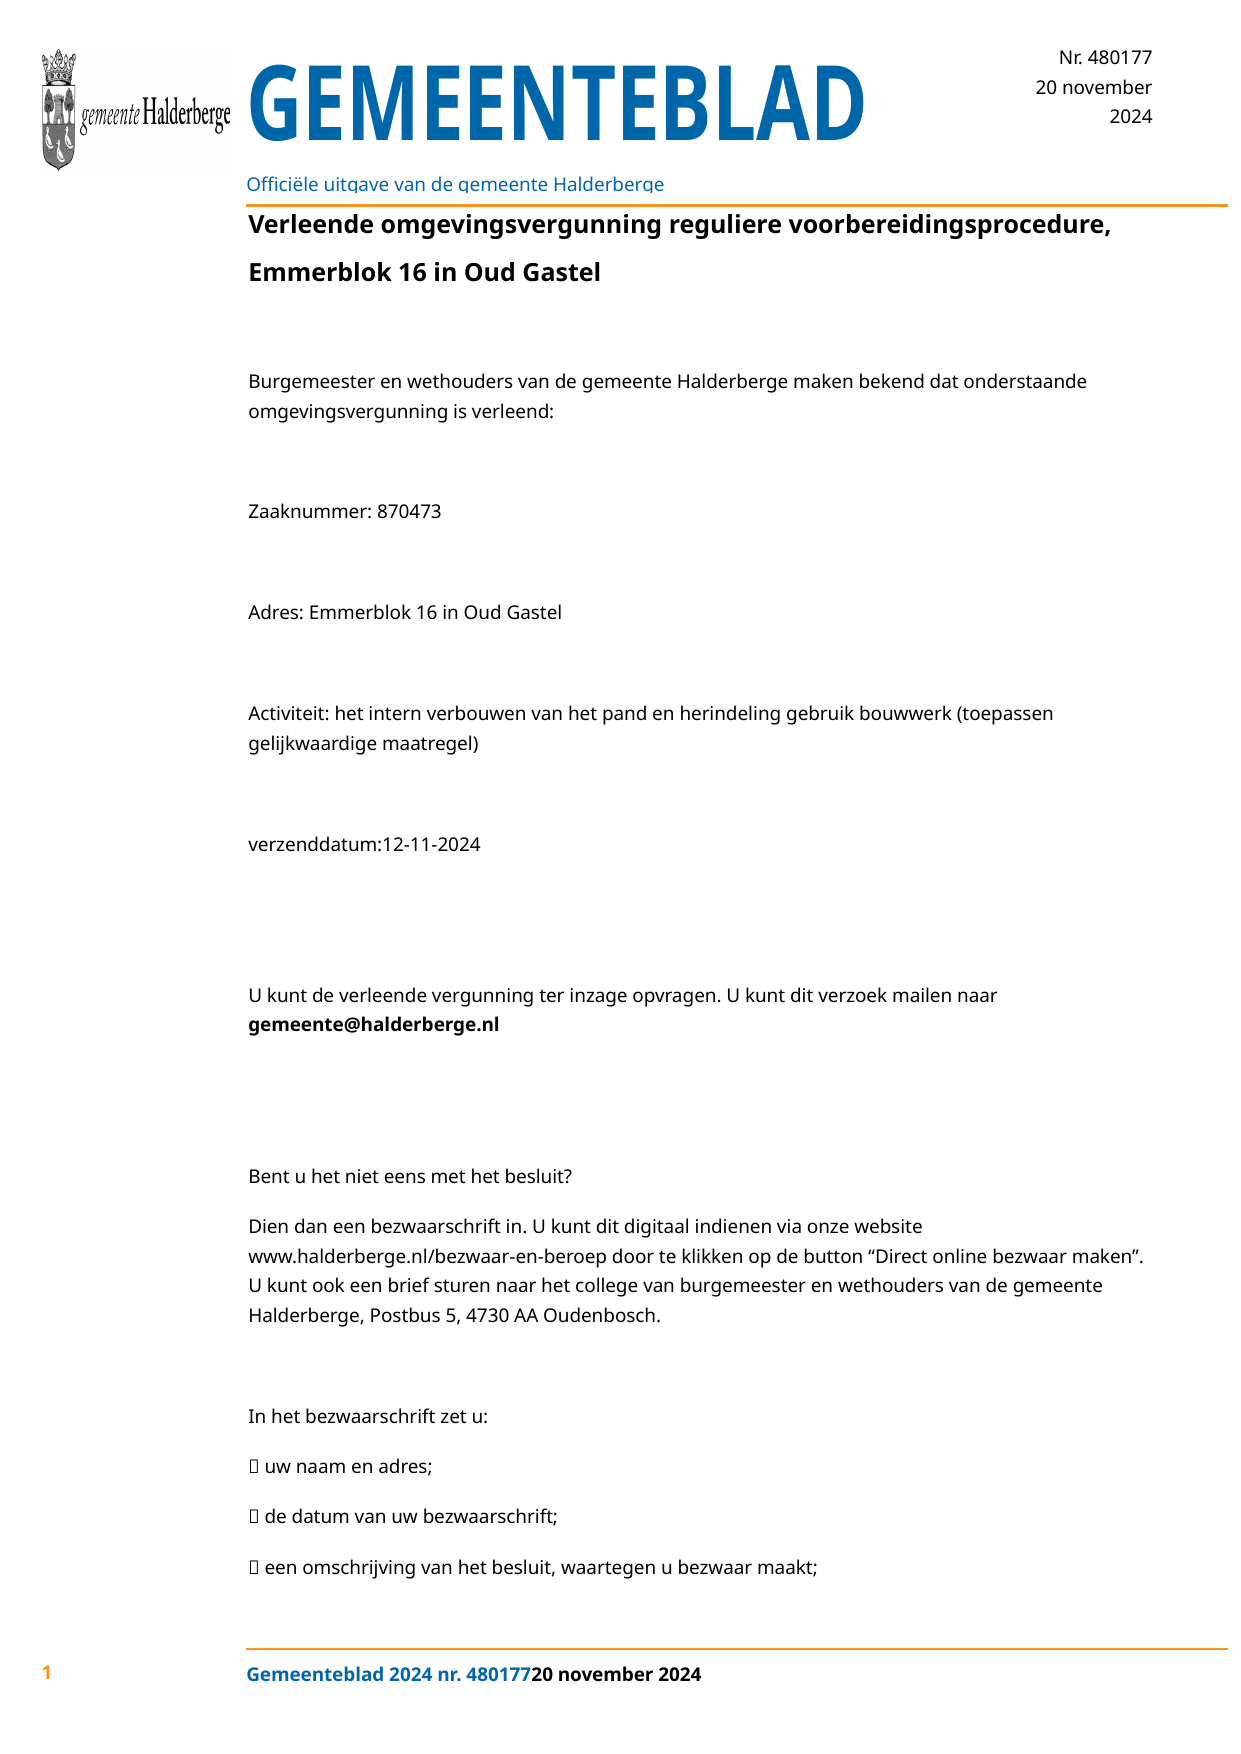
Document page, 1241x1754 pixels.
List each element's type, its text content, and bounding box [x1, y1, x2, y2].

text Verleende omgevingsvergunning reguliere voorbereidingsprocedure, Emmerblok 16 in Oud Gastel [248, 207, 1152, 288]
picture [41, 47, 231, 172]
text Zaaknummer: 870473 [248, 499, 1152, 524]
text  uw naam en adres; [248, 1453, 1152, 1479]
text  de datum van uw bezwaarschrift; [248, 1504, 1152, 1529]
text Burgemeester en wethouders van de gemeente Halderberge maken bekend dat onderstaande omgevingsvergunning is verleend: [248, 368, 1152, 424]
text Dien dan een bezwaarschrift in. U kunt dit digitaal indienen via onze website www.halderberge.nl/bezwaar-en-beroep door te klikken op de button “Direct online bezwaar maken”. U kunt ook een brief sturen naar het college van burgemeester en wethouders van de gemeente Halderberge, Postbus 5, 4730 AA Oudenbosch. [248, 1213, 1152, 1328]
text U kunt de verleende vergunning ter inzage opvragen. U kunt dit verzoek mailen naar gemeente@halderberge.nl [248, 982, 1152, 1037]
text  een omschrijving van het besluit, waartegen u bezwaar maakt; [248, 1554, 1152, 1580]
text Bent u het niet eens met het besluit? [248, 1163, 1152, 1189]
text verzenddatum:12-11-2024 [248, 831, 1152, 857]
text In het bezwaarschrift zet u: [248, 1403, 1152, 1429]
text Adres: Emmerblok 16 in Oud Gastel [248, 599, 1152, 625]
text Activiteit: het intern verbouwen van het pand en herindeling gebruik bouwwerk (toepassen gelijkwaardige maatregel) [248, 700, 1152, 756]
